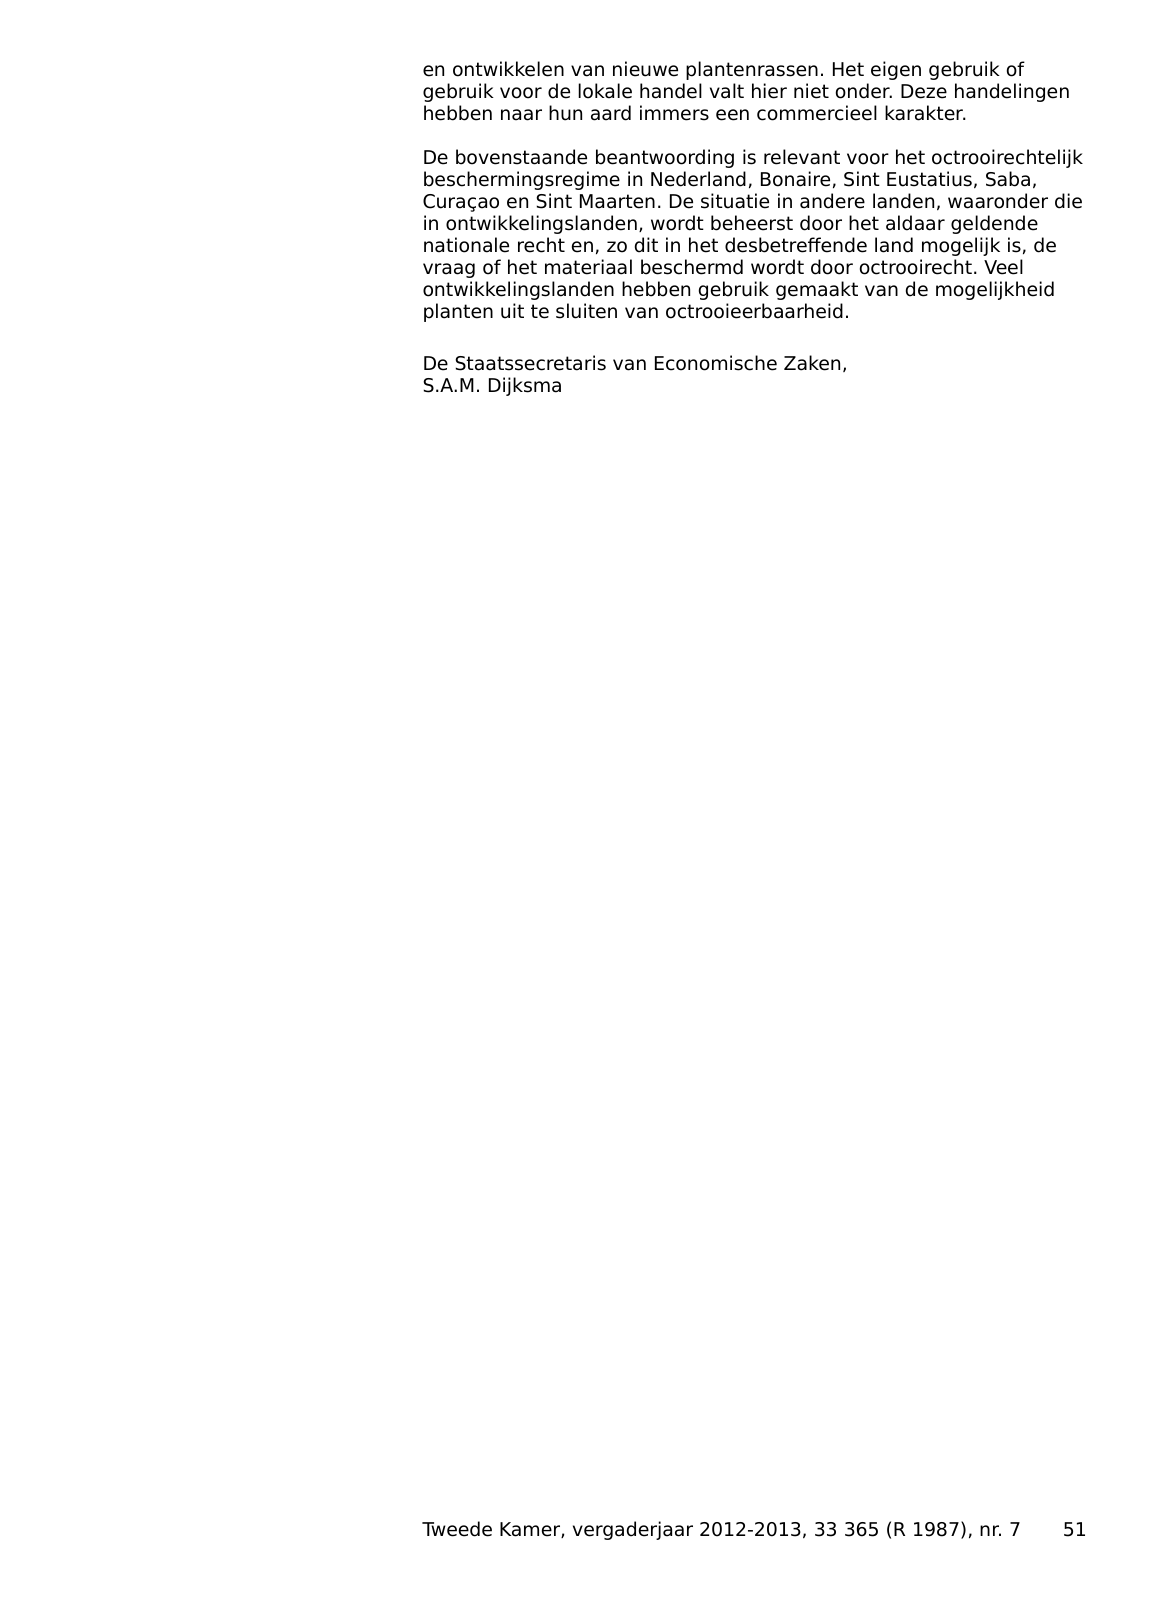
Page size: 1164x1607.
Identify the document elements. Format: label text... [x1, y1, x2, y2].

text De bovenstaande beantwoording is relevant voor het octrooirechtelijk beschermingsregime in Nederland, Bonaire, Sint Eustatius, Saba, Curaçao en Sint Maarten. De situatie in andere landen, waaronder die in ontwikkelingslanden, wordt beheerst door het aldaar geldende nationale recht en, zo dit in het desbetreffende land mogelijk is, de vraag of het materiaal beschermd wordt door octrooirecht. Veel ontwikkelingslanden hebben gebruik gemaakt van de mogelijkheid planten uit te sluiten van octrooieerbaarheid. [422, 147, 1087, 323]
text en ontwikkelen van nieuwe plantenrassen. Het eigen gebruik of gebruik voor de lokale handel valt hier niet onder. Deze handelingen hebben naar hun aard immers een commercieel karakter. [422, 59, 1087, 125]
text De Staatssecretaris van Economische Zaken, S.A.M. Dijksma [422, 353, 1087, 397]
